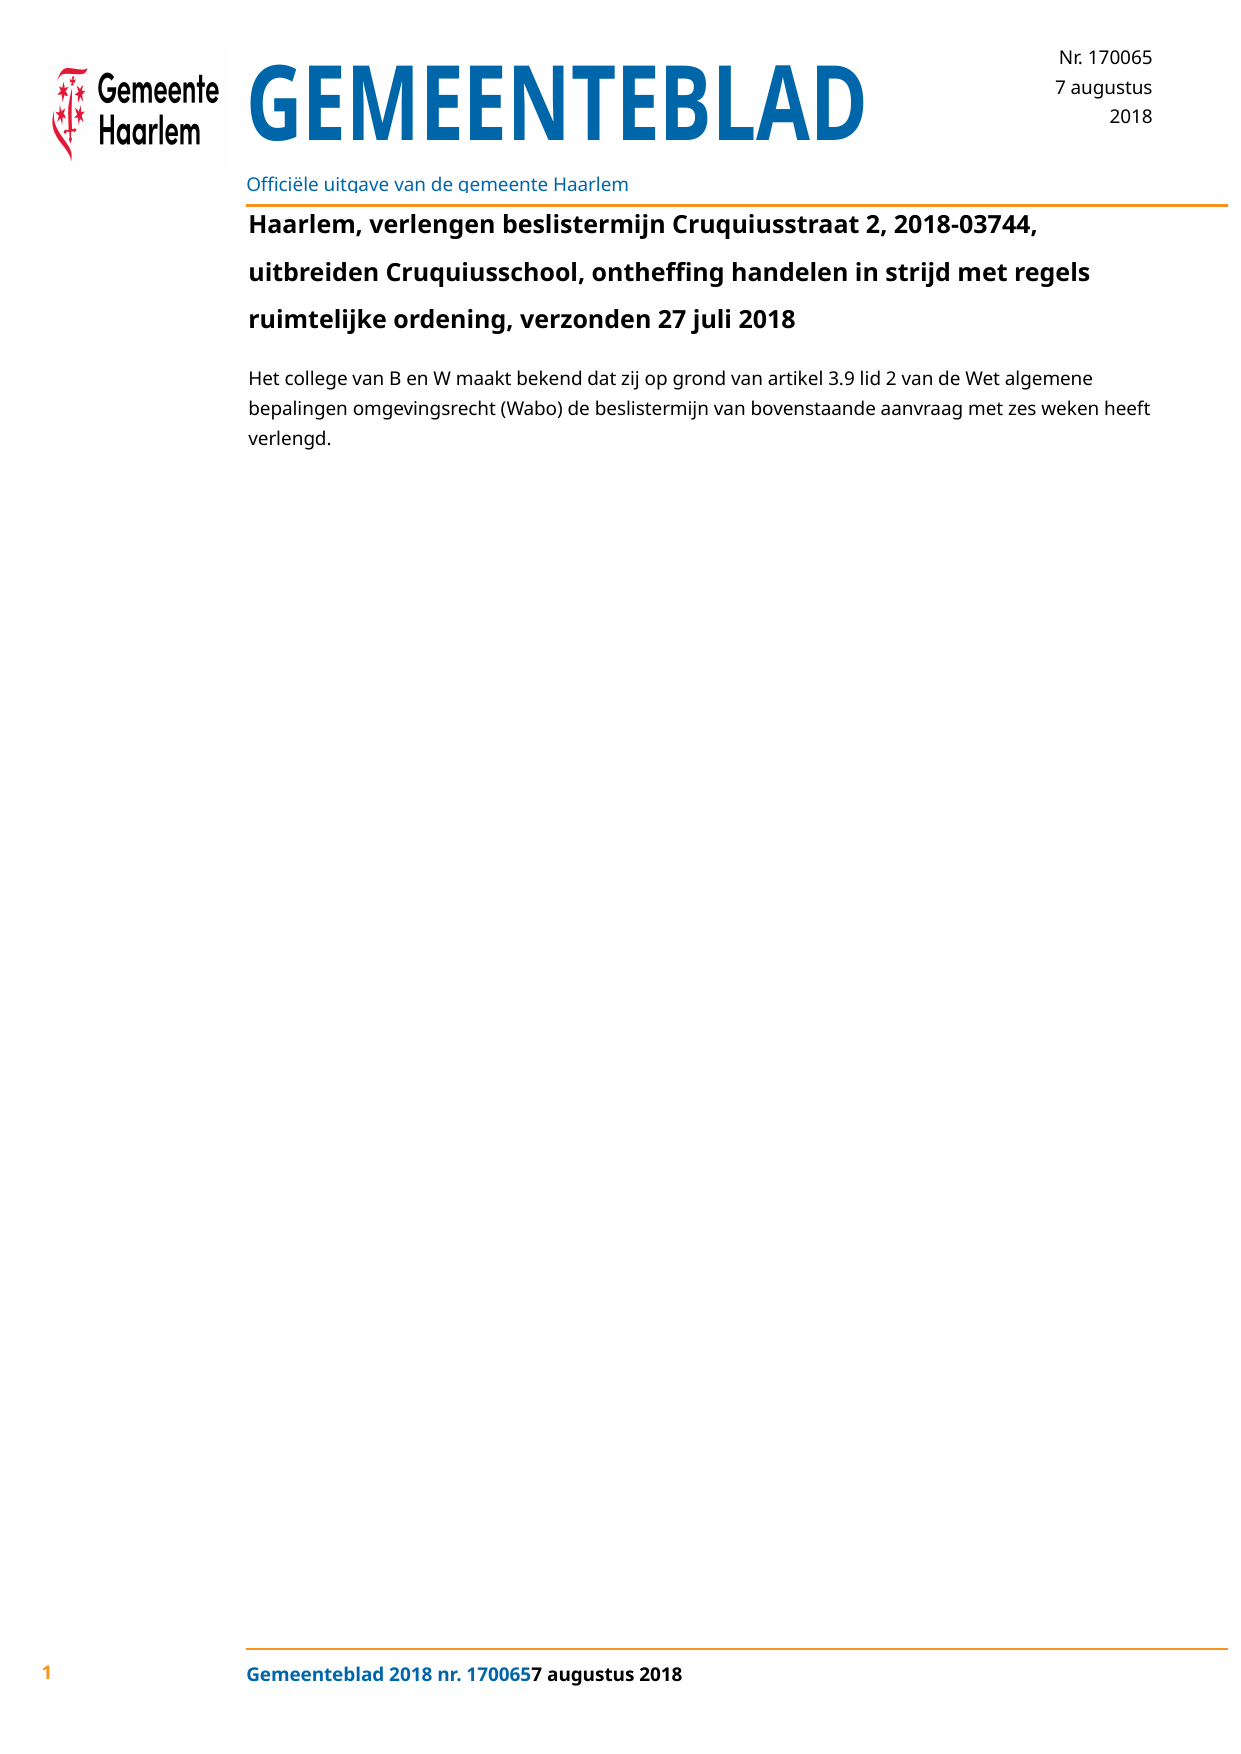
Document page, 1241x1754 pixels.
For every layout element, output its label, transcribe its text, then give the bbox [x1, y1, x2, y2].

text Haarlem, verlengen beslistermijn Cruquiusstraat 2, 2018-03744, uitbreiden Cruquiusschool, ontheffing handelen in strijd met regels ruimtelijke ordening, verzonden 27 juli 2018 [248, 207, 1152, 336]
picture [41, 47, 231, 172]
text Het college van B en W maakt bekend dat zij op grond van artikel 3.9 lid 2 van de Wet algemene bepalingen omgevingsrecht (Wabo) de beslistermijn van bovenstaande aanvraag met zes weken heeft verlengd. [248, 366, 1152, 450]
